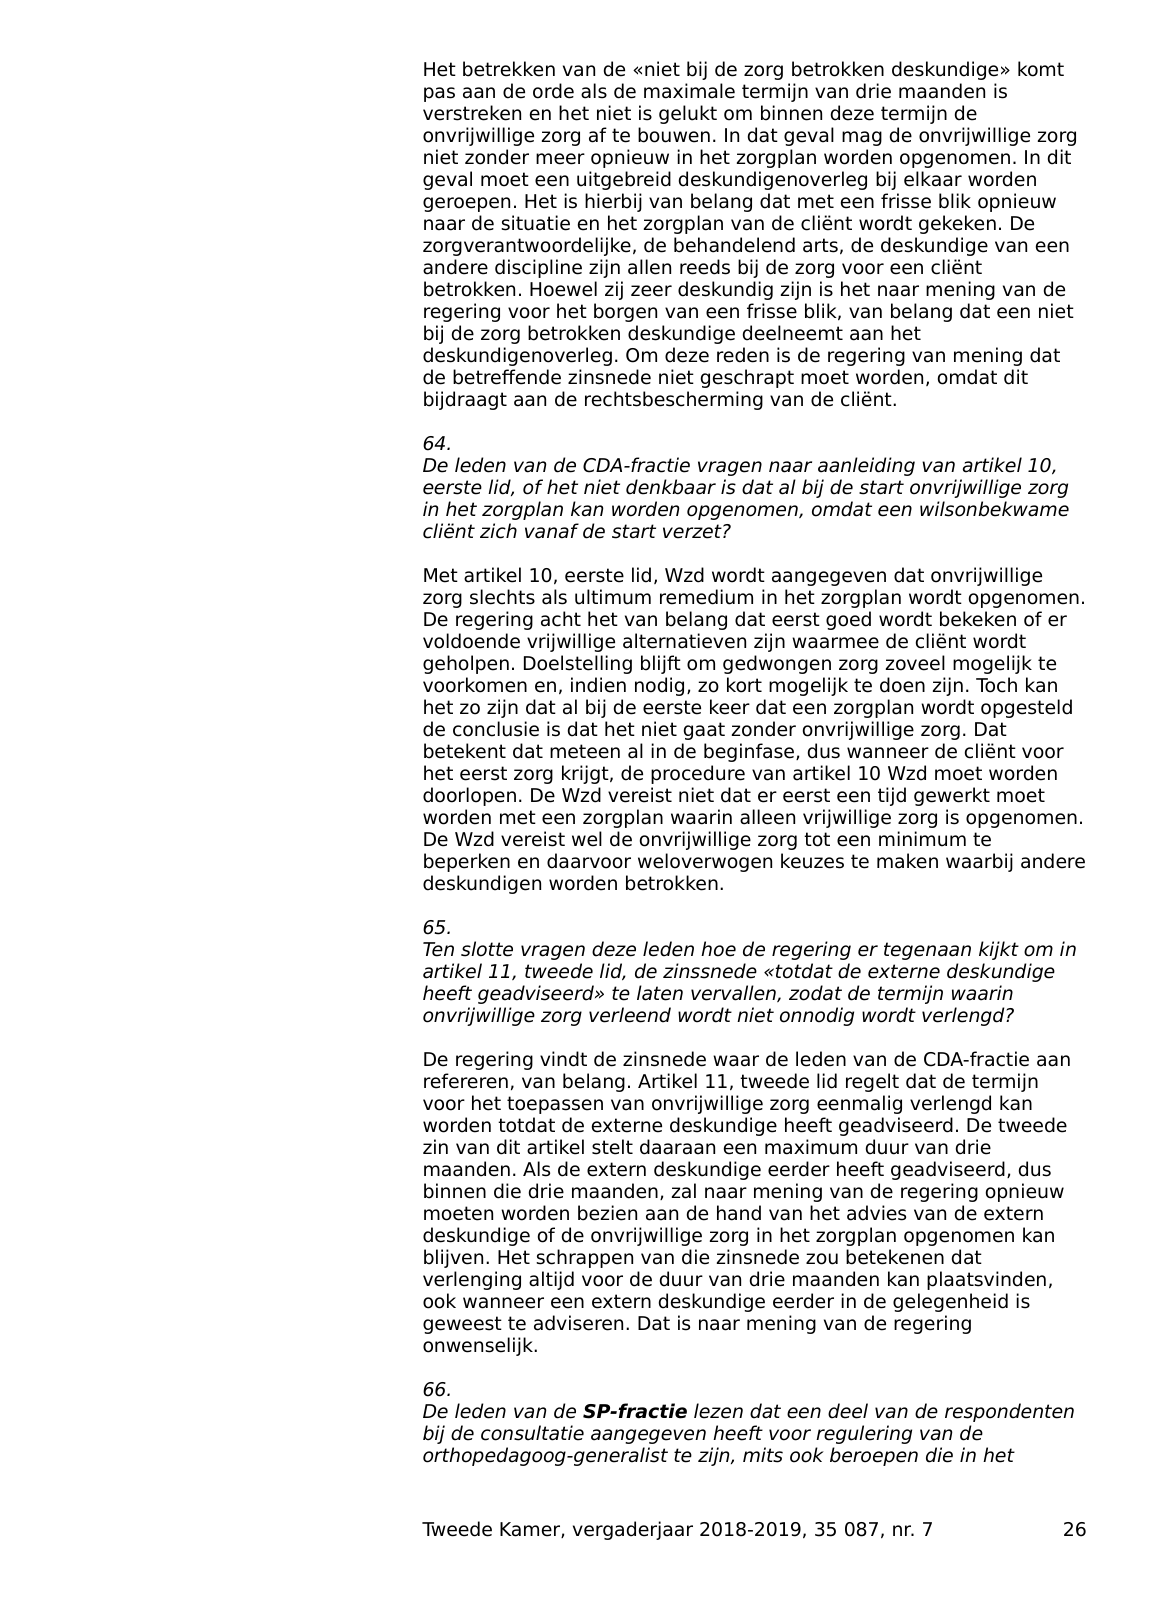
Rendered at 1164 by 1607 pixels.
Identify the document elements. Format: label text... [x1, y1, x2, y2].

text 64. [422, 433, 1087, 455]
text Met artikel 10, eerste lid, Wzd wordt aangegeven dat onvrijwillige zorg slechts als ultimum remedium in het zorgplan wordt opgenomen. De regering acht het van belang dat eerst goed wordt bekeken of er voldoende vrijwillige alternatieven zijn waarmee de cliënt wordt geholpen. Doelstelling blijft om gedwongen zorg zoveel mogelijk te voorkomen en, indien nodig, zo kort mogelijk te doen zijn. Toch kan het zo zijn dat al bij de eerste keer dat een zorgplan wordt opgesteld de conclusie is dat het niet gaat zonder onvrijwillige zorg. Dat betekent dat meteen al in de beginfase, dus wanneer de cliënt voor het eerst zorg krijgt, de procedure van artikel 10 Wzd moet worden doorlopen. De Wzd vereist niet dat er eerst een tijd gewerkt moet worden met een zorgplan waarin alleen vrijwillige zorg is opgenomen. De Wzd vereist wel de onvrijwillige zorg tot een minimum te beperken en daarvoor weloverwogen keuzes te maken waarbij andere deskundigen worden betrokken. [422, 565, 1087, 895]
text Het betrekken van de «niet bij de zorg betrokken deskundige» komt pas aan de orde als de maximale termijn van drie maanden is verstreken en het niet is gelukt om binnen deze termijn de onvrijwillige zorg af te bouwen. In dat geval mag de onvrijwillige zorg niet zonder meer opnieuw in het zorgplan worden opgenomen. In dit geval moet een uitgebreid deskundigenoverleg bij elkaar worden geroepen. Het is hierbij van belang dat met een frisse blik opnieuw naar de situatie en het zorgplan van de cliënt wordt gekeken. De zorgverantwoordelijke, de behandelend arts, de deskundige van een andere discipline zijn allen reeds bij de zorg voor een cliënt betrokken. Hoewel zij zeer deskundig zijn is het naar mening van de regering voor het borgen van een frisse blik, van belang dat een niet bij de zorg betrokken deskundige deelneemt aan het deskundigenoverleg. Om deze reden is de regering van mening dat de betreffende zinsnede niet geschrapt moet worden, omdat dit bijdraagt aan de rechtsbescherming van de cliënt. [422, 59, 1087, 411]
text 66. [422, 1379, 1087, 1401]
text De leden van de CDA-fractie vragen naar aanleiding van artikel 10, eerste lid, of het niet denkbaar is dat al bij de start onvrijwillige zorg in het zorgplan kan worden opgenomen, omdat een wilsonbekwame cliënt zich vanaf de start verzet? [422, 455, 1087, 543]
text 65. [422, 917, 1087, 939]
text De regering vindt de zinsnede waar de leden van de CDA-fractie aan refereren, van belang. Artikel 11, tweede lid regelt dat de termijn voor het toepassen van onvrijwillige zorg eenmalig verlengd kan worden totdat de externe deskundige heeft geadviseerd. De tweede zin van dit artikel stelt daaraan een maximum duur van drie maanden. Als de extern deskundige eerder heeft geadviseerd, dus binnen die drie maanden, zal naar mening van de regering opnieuw moeten worden bezien aan de hand van het advies van de extern deskundige of de onvrijwillige zorg in het zorgplan opgenomen kan blijven. Het schrappen van die zinsnede zou betekenen dat verlenging altijd voor de duur van drie maanden kan plaatsvinden, ook wanneer een extern deskundige eerder in de gelegenheid is geweest te adviseren. Dat is naar mening van de regering onwenselijk. [422, 1049, 1087, 1357]
text De leden van de SP-fractie lezen dat een deel van de respondenten bij de consultatie aangegeven heeft voor regulering van de orthopedagoog-generalist te zijn, mits ook beroepen die in het [422, 1401, 1087, 1467]
text Ten slotte vragen deze leden hoe de regering er tegenaan kijkt om in artikel 11, tweede lid, de zinssnede «totdat de externe deskundige heeft geadviseerd» te laten vervallen, zodat de termijn waarin onvrijwillige zorg verleend wordt niet onnodig wordt verlengd? [422, 939, 1087, 1027]
